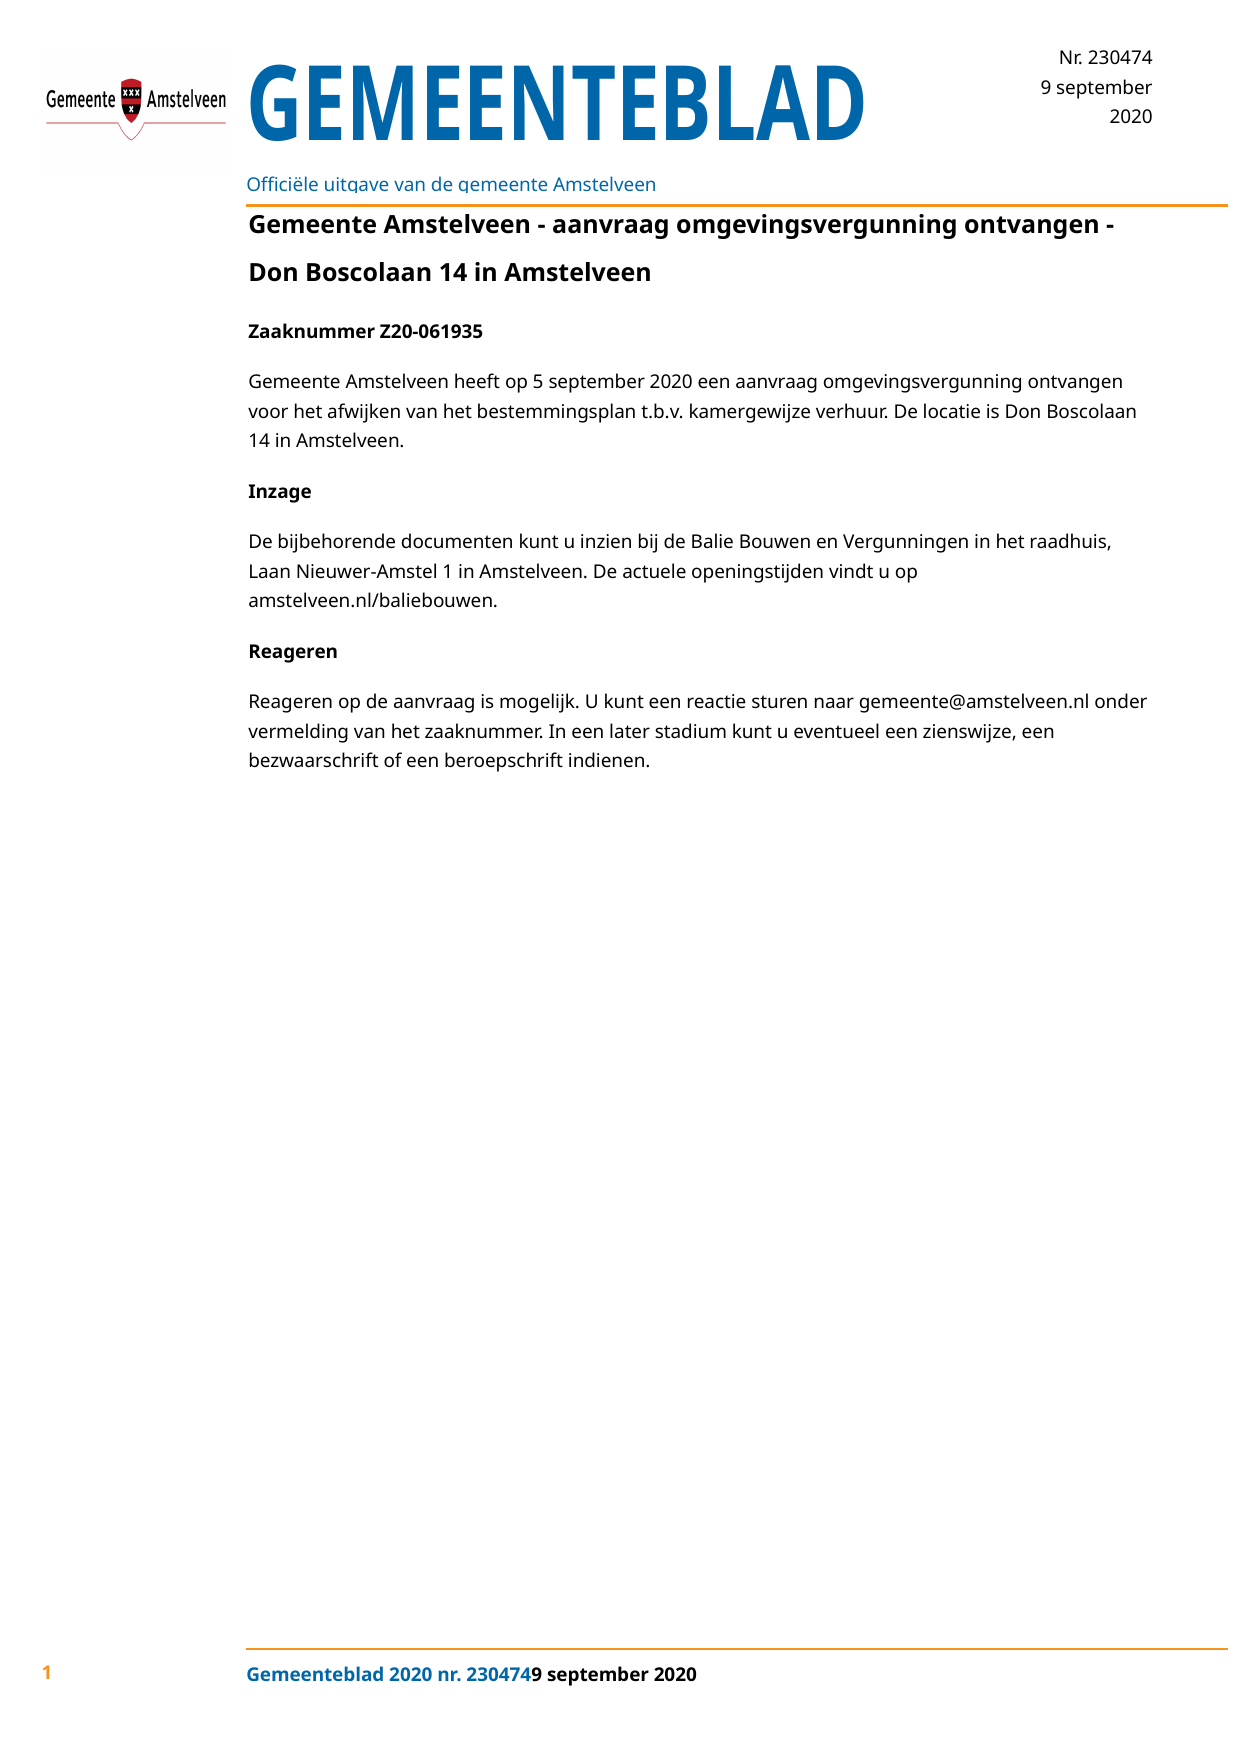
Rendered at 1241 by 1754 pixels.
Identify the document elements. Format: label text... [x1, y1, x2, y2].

text Reageren op de aanvraag is mogelijk. U kunt een reactie sturen naar gemeente@amstelveen.nl onder vermelding van het zaaknummer. In een later stadium kunt u eventueel een zienswijze, een bezwaarschrift of een beroepschrift indienen. [248, 688, 1152, 773]
text Reageren [248, 638, 1152, 664]
text Inzage [248, 478, 1152, 504]
text De bijbehorende documenten kunt u inzien bij de Balie Bouwen en Vergunningen in het raadhuis, Laan Nieuwer-Amstel 1 in Amstelveen. De actuele openingstijden vindt u op amstelveen.nl/baliebouwen. [248, 528, 1152, 613]
text Gemeente Amstelveen - aanvraag omgevingsvergunning ontvangen - Don Boscolaan 14 in Amstelveen [248, 207, 1152, 288]
text Gemeente Amstelveen heeft op 5 september 2020 een aanvraag omgevingsvergunning ontvangen voor het afwijken van het bestemmingsplan t.b.v. kamergewijze verhuur. De locatie is Don Boscolaan 14 in Amstelveen. [248, 368, 1152, 453]
text Zaaknummer Z20-061935 [248, 318, 1152, 344]
picture [41, 47, 231, 172]
